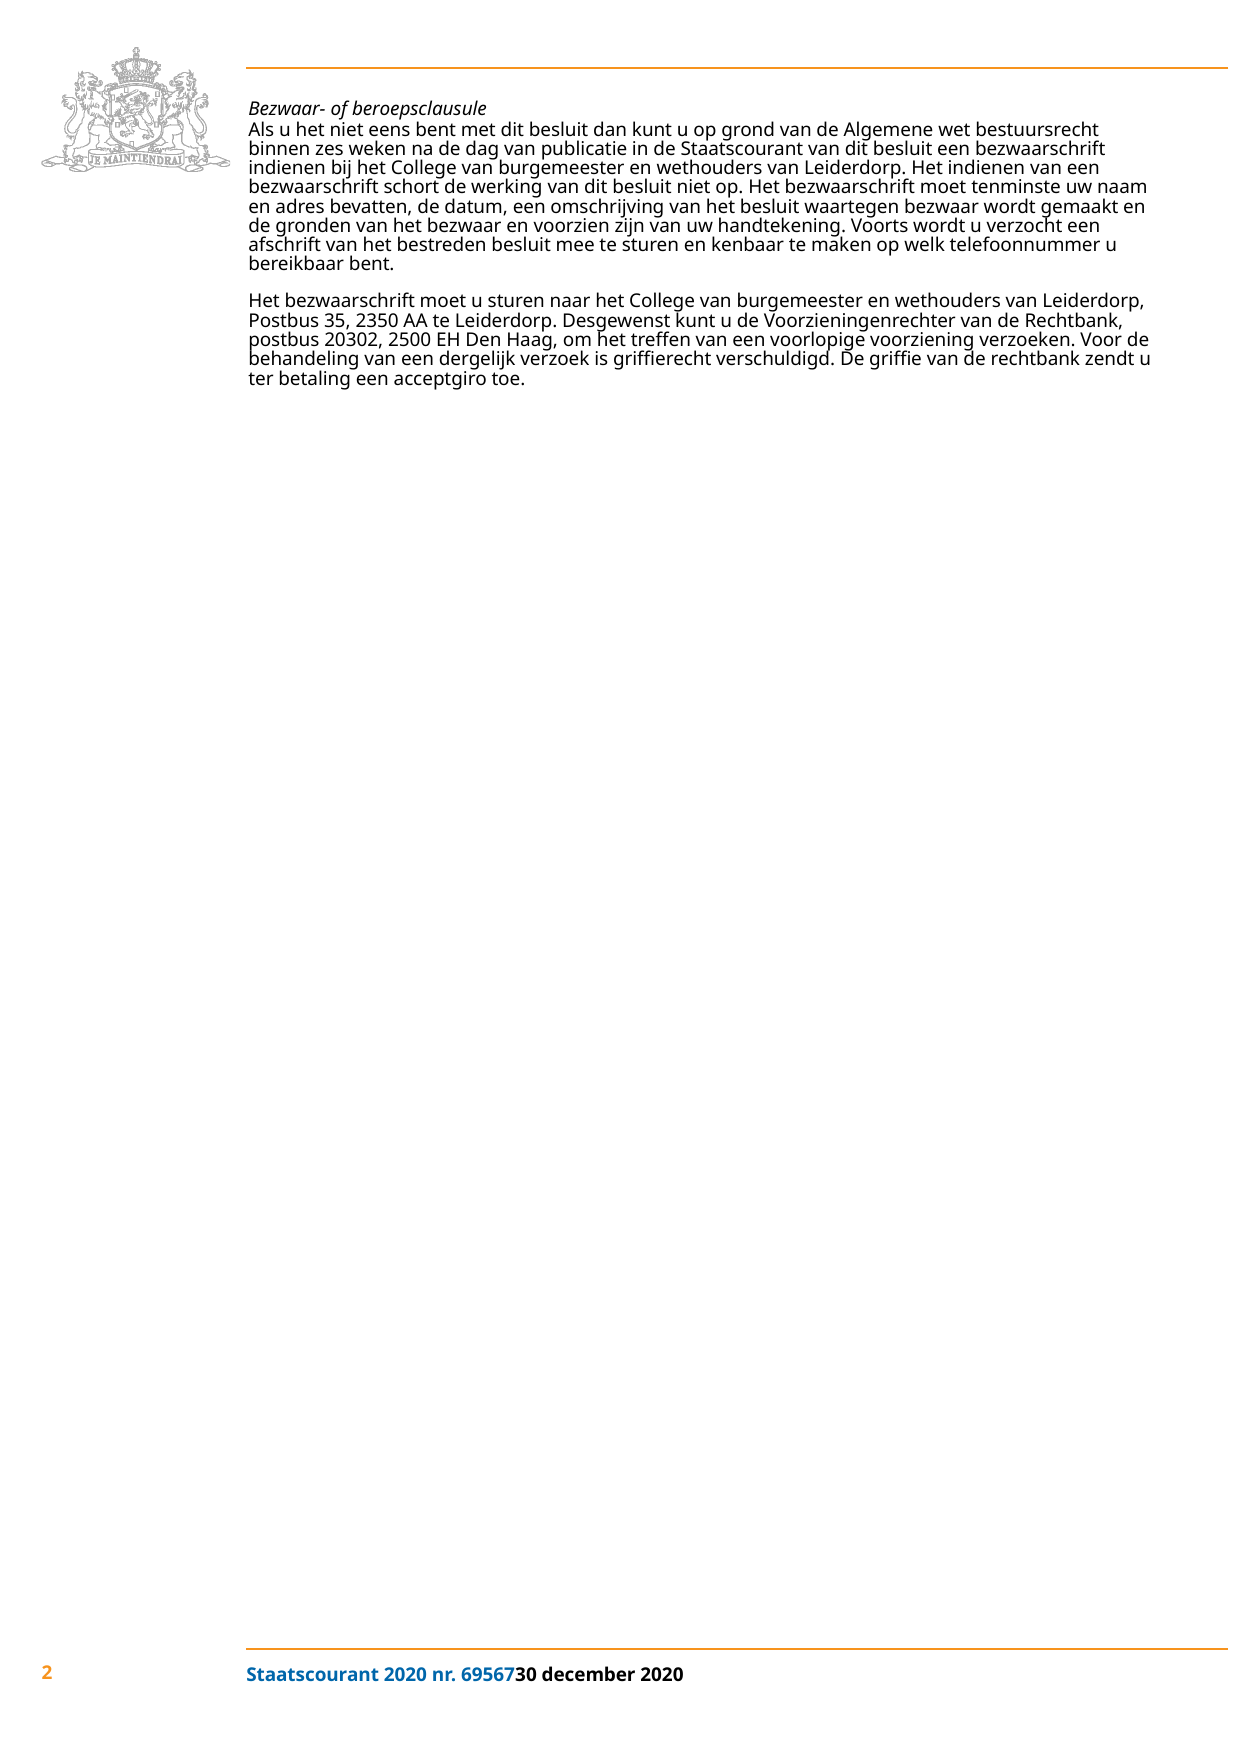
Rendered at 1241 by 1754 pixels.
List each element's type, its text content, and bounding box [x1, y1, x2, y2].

text Bezwaar- of beroepsclausule [248, 95, 1152, 121]
text Als u het niet eens bent met dit besluit dan kunt u op grond van de Algemene wet bestuursrecht binnen zes weken na de dag van publicatie in de Staatscourant van dit besluit een bezwaarschrift indienen bij het College van burgemeester en wethouders van Leiderdorp. Het indienen van een bezwaarschrift schort de werking van dit besluit niet op. Het bezwaarschrift moet tenminste uw naam en adres bevatten, de datum, een omschrijving van het besluit waartegen bezwaar wordt gemaakt en de gronden van het bezwaar en voorzien zijn van uw handtekening. Voorts wordt u verzocht een afschrift van het bestreden besluit mee te sturen en kenbaar te maken op welk telefoonnummer u bereikbaar bent. [248, 121, 1152, 275]
picture [41, 47, 231, 172]
text Het bezwaarschrift moet u sturen naar het College van burgemeester en wethouders van Leiderdorp, Postbus 35, 2350 AA te Leiderdorp. Desgewenst kunt u de Voorzieningenrechter van de Rechtbank, postbus 20302, 2500 EH Den Haag, om het treffen van een voorlopige voorziening verzoeken. Voor de behandeling van een dergelijk verzoek is griffierecht verschuldigd. De griffie van de rechtbank zendt u ter betaling een acceptgiro toe. [248, 292, 1152, 389]
